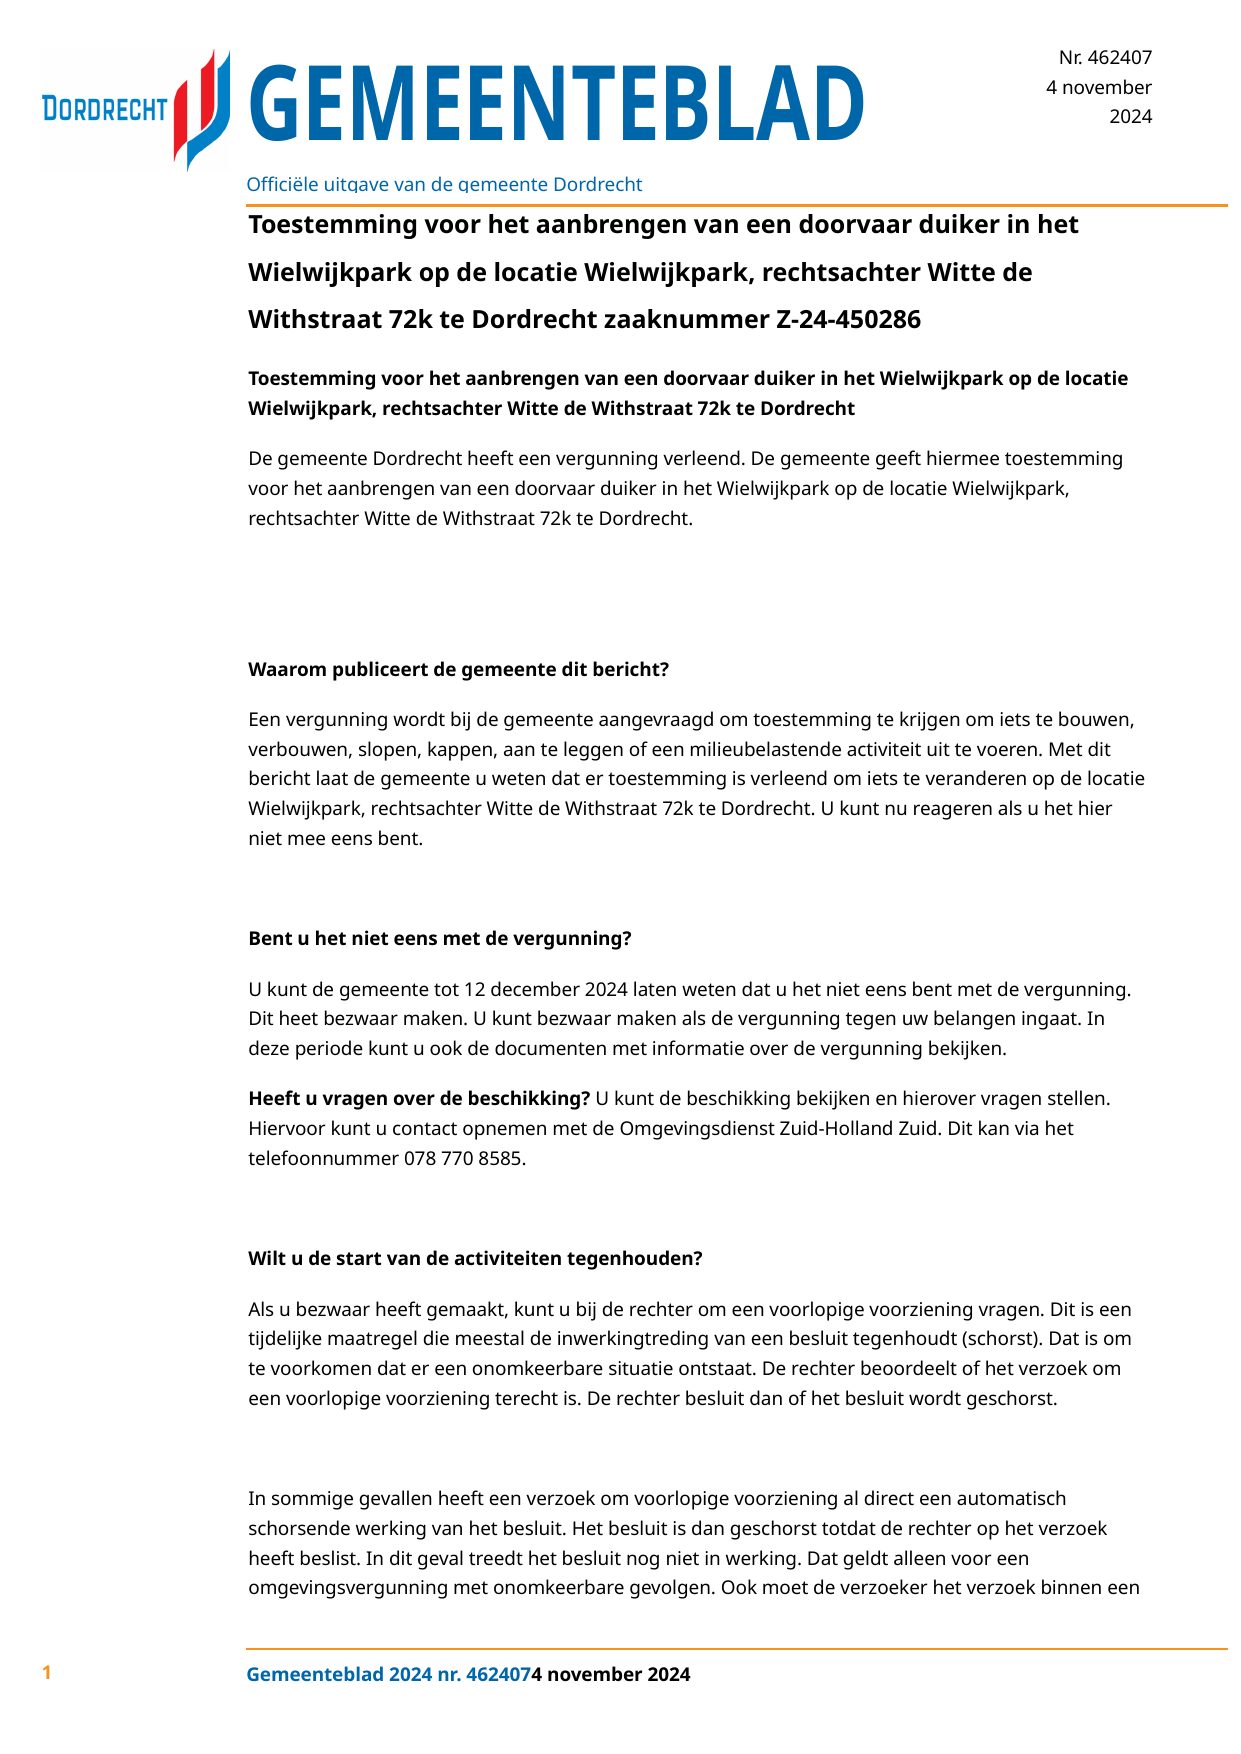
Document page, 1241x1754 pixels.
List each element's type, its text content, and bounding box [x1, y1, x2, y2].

text Toestemming voor het aanbrengen van een doorvaar duiker in het Wielwijkpark op de locatie Wielwijkpark, rechtsachter Witte de Withstraat 72k te Dordrecht [248, 366, 1152, 421]
text Als u bezwaar heeft gemaakt, kunt u bij de rechter om een voorlopige voorziening vragen. Dit is een tijdelijke maatregel die meestal de inwerkingtreding van een besluit tegenhoudt (schorst). Dat is om te voorkomen dat er een onomkeerbare situatie ontstaat. De rechter beoordeelt of het verzoek om een voorlopige voorziening terecht is. De rechter besluit dan of het besluit wordt geschorst. [248, 1296, 1152, 1410]
picture [41, 47, 231, 172]
text Heeft u vragen over de beschikking? U kunt de beschikking bekijken en hierover vragen stellen. Hiervoor kunt u contact opnemen met de Omgevingsdienst Zuid-Holland Zuid. Dit kan via het telefoonnummer 078 770 8585. [248, 1086, 1152, 1170]
text Een vergunning wordt bij de gemeente aangevraagd om toestemming te krijgen om iets te bouwen, verbouwen, slopen, kappen, aan te leggen of een milieubelastende activiteit uit te voeren. Met dit bericht laat de gemeente u weten dat er toestemming is verleend om iets te veranderen op de locatie Wielwijkpark, rechtsachter Witte de Withstraat 72k te Dordrecht. U kunt nu reageren als u het hier niet mee eens bent. [248, 706, 1152, 850]
text U kunt de gemeente tot 12 december 2024 laten weten dat u het niet eens bent met de vergunning. Dit heet bezwaar maken. U kunt bezwaar maken als de vergunning tegen uw belangen ingaat. In deze periode kunt u ook de documenten met informatie over de vergunning bekijken. [248, 976, 1152, 1061]
text Wilt u de start van de activiteiten tegenhouden? [248, 1246, 1152, 1271]
text De gemeente Dordrecht heeft een vergunning verleend. De gemeente geeft hiermee toestemming voor het aanbrengen van een doorvaar duiker in het Wielwijkpark op de locatie Wielwijkpark, rechtsachter Witte de Withstraat 72k te Dordrecht. [248, 446, 1152, 530]
text Waarom publiceert de gemeente dit bericht? [248, 656, 1152, 682]
text Bent u het niet eens met de vergunning? [248, 926, 1152, 951]
text Toestemming voor het aanbrengen van een doorvaar duiker in het Wielwijkpark op de locatie Wielwijkpark, rechtsachter Witte de Withstraat 72k te Dordrecht zaaknummer Z-24-450286 [248, 207, 1152, 336]
text In sommige gevallen heeft een verzoek om voorlopige voorziening al direct een automatisch schorsende werking van het besluit. Het besluit is dan geschorst totdat de rechter op het verzoek heeft beslist. In dit geval treedt het besluit nog niet in werking. Dat geldt alleen voor een omgevingsvergunning met onomkeerbare gevolgen. Ook moet de verzoeker het verzoek binnen een [248, 1486, 1152, 1600]
